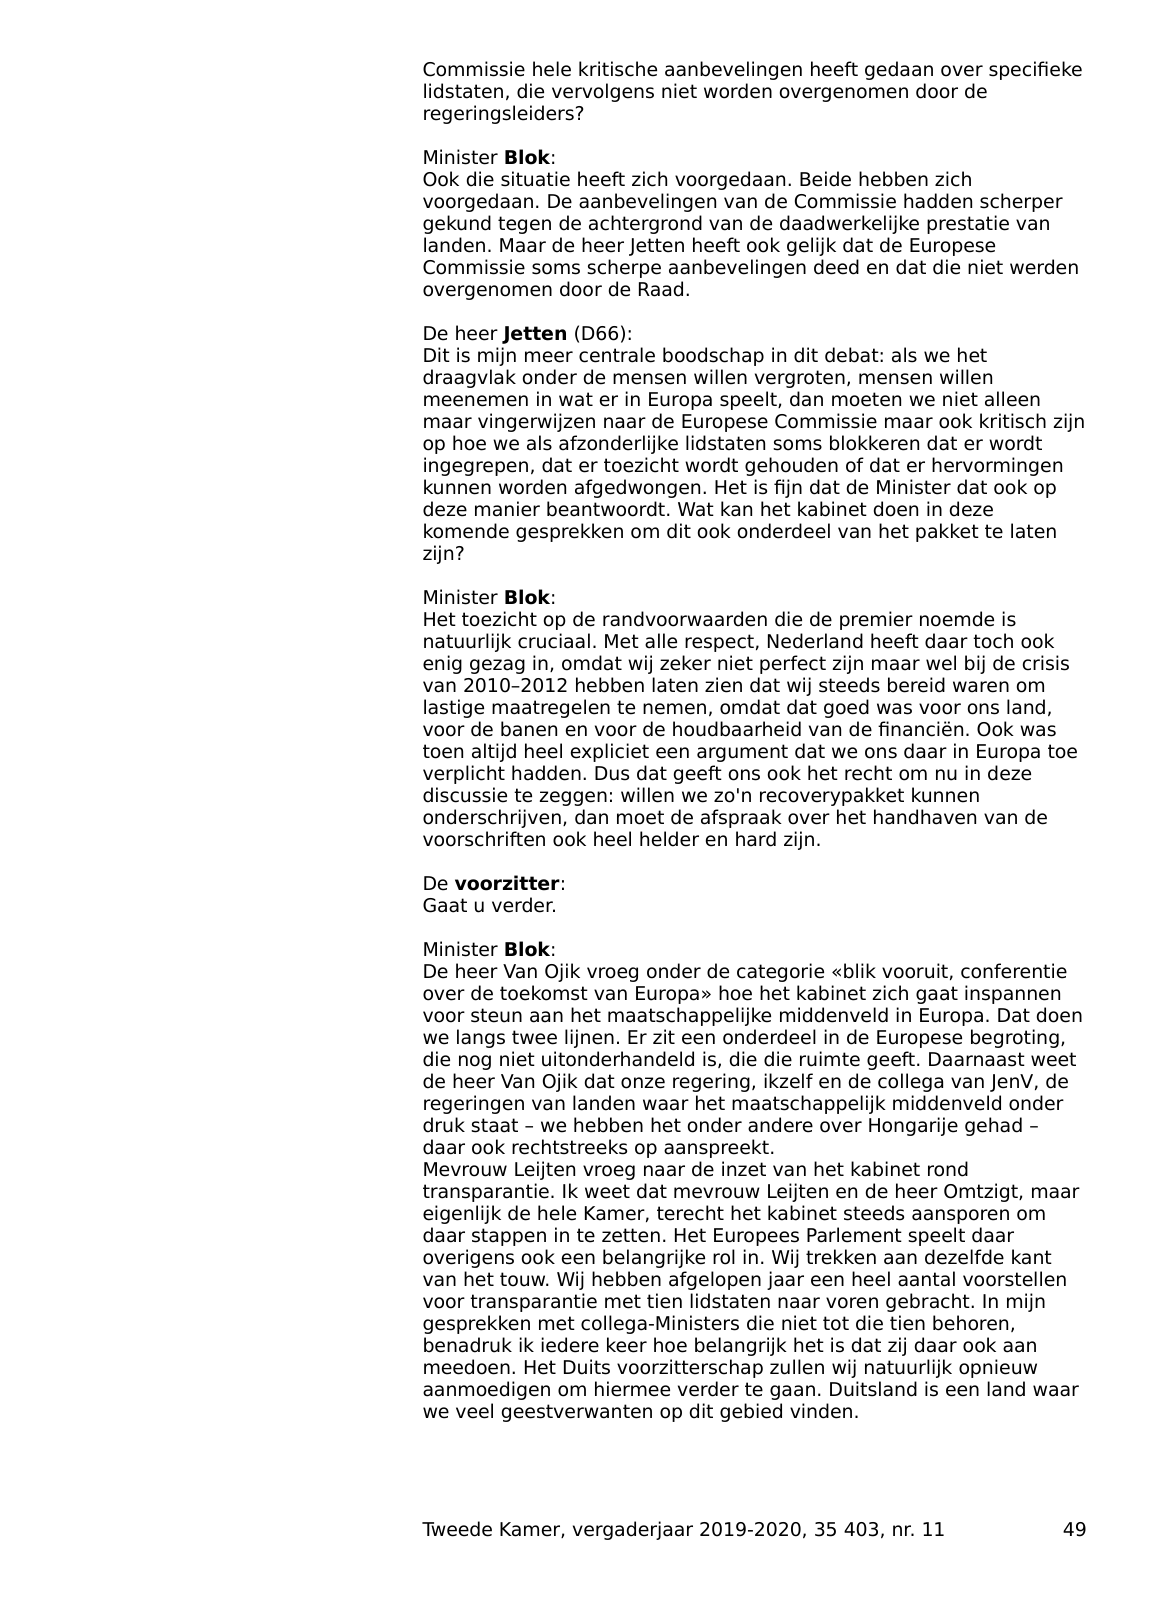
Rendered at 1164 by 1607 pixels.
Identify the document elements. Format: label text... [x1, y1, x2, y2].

text De heer Van Ojik vroeg onder de categorie «blik vooruit, conferentie over de toekomst van Europa» hoe het kabinet zich gaat inspannen voor steun aan het maatschappelijke middenveld in Europa. Dat doen we langs twee lijnen. Er zit een onderdeel in de Europese begroting, die nog niet uitonderhandeld is, die die ruimte geeft. Daarnaast weet de heer Van Ojik dat onze regering, ikzelf en de collega van JenV, de regeringen van landen waar het maatschappelijk middenveld onder druk staat – we hebben het onder andere over Hongarije gehad – daar ook rechtstreeks op aanspreekt. [422, 961, 1087, 1159]
text De voorzitter: [422, 873, 1087, 895]
text Mevrouw Leijten vroeg naar de inzet van het kabinet rond transparantie. Ik weet dat mevrouw Leijten en de heer Omtzigt, maar eigenlijk de hele Kamer, terecht het kabinet steeds aansporen om daar stappen in te zetten. Het Europees Parlement speelt daar overigens ook een belangrijke rol in. Wij trekken aan dezelfde kant van het touw. Wij hebben afgelopen jaar een heel aantal voorstellen voor transparantie met tien lidstaten naar voren gebracht. In mijn gesprekken met collega-Ministers die niet tot die tien behoren, benadruk ik iedere keer hoe belangrijk het is dat zij daar ook aan meedoen. Het Duits voorzitterschap zullen wij natuurlijk opnieuw aanmoedigen om hiermee verder te gaan. Duitsland is een land waar we veel geestverwanten op dit gebied vinden. [422, 1159, 1087, 1423]
text Minister Blok: [422, 147, 1087, 169]
text Het toezicht op de randvoorwaarden die de premier noemde is natuurlijk cruciaal. Met alle respect, Nederland heeft daar toch ook enig gezag in, omdat wij zeker niet perfect zijn maar wel bij de crisis van 2010–2012 hebben laten zien dat wij steeds bereid waren om lastige maatregelen te nemen, omdat dat goed was voor ons land, voor de banen en voor de houdbaarheid van de financiën. Ook was toen altijd heel expliciet een argument dat we ons daar in Europa toe verplicht hadden. Dus dat geeft ons ook het recht om nu in deze discussie te zeggen: willen we zo'n recoverypakket kunnen onderschrijven, dan moet de afspraak over het handhaven van de voorschriften ook heel helder en hard zijn. [422, 609, 1087, 851]
text Minister Blok: [422, 939, 1087, 961]
text Commissie hele kritische aanbevelingen heeft gedaan over specifieke lidstaten, die vervolgens niet worden overgenomen door de regeringsleiders? [422, 59, 1087, 125]
text Gaat u verder. [422, 895, 1087, 917]
text Ook die situatie heeft zich voorgedaan. Beide hebben zich voorgedaan. De aanbevelingen van de Commissie hadden scherper gekund tegen de achtergrond van de daadwerkelijke prestatie van landen. Maar de heer Jetten heeft ook gelijk dat de Europese Commissie soms scherpe aanbevelingen deed en dat die niet werden overgenomen door de Raad. [422, 169, 1087, 301]
text De heer Jetten (D66): [422, 323, 1087, 345]
text Dit is mijn meer centrale boodschap in dit debat: als we het draagvlak onder de mensen willen vergroten, mensen willen meenemen in wat er in Europa speelt, dan moeten we niet alleen maar vingerwijzen naar de Europese Commissie maar ook kritisch zijn op hoe we als afzonderlijke lidstaten soms blokkeren dat er wordt ingegrepen, dat er toezicht wordt gehouden of dat er hervormingen kunnen worden afgedwongen. Het is fijn dat de Minister dat ook op deze manier beantwoordt. Wat kan het kabinet doen in deze komende gesprekken om dit ook onderdeel van het pakket te laten zijn? [422, 345, 1087, 565]
text Minister Blok: [422, 587, 1087, 609]
